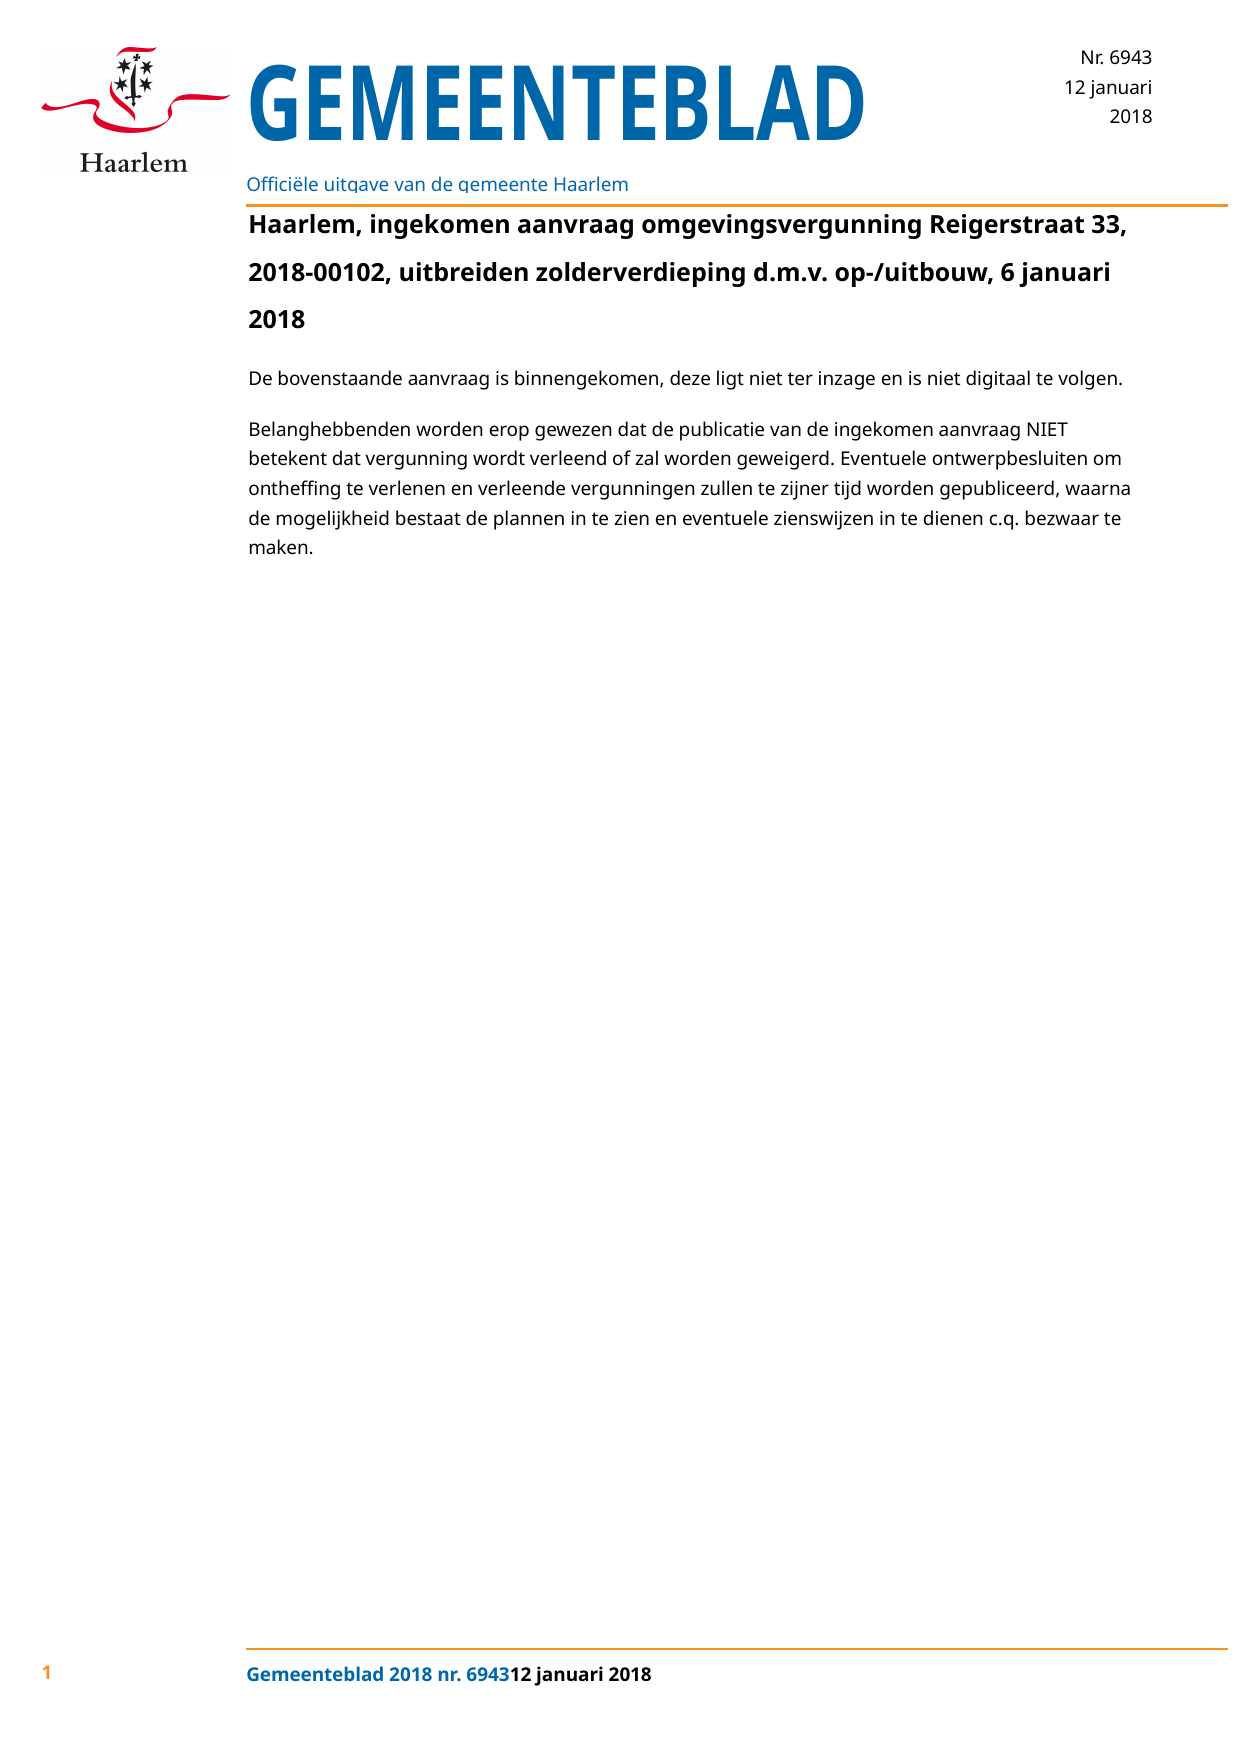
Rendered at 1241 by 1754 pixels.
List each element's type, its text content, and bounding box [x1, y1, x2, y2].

text De bovenstaande aanvraag is binnengekomen, deze ligt niet ter inzage en is niet digitaal te volgen. [248, 366, 1152, 391]
text Haarlem, ingekomen aanvraag omgevingsvergunning Reigerstraat 33, 2018-00102, uitbreiden zolderverdieping d.m.v. op-/uitbouw, 6 januari 2018 [248, 207, 1152, 336]
text Belanghebbenden worden erop gewezen dat de publicatie van de ingekomen aanvraag NIET betekent dat vergunning wordt verleend of zal worden geweigerd. Eventuele ontwerpbesluiten om ontheffing te verlenen en verleende vergunningen zullen te zijner tijd worden gepubliceerd, waarna de mogelijkheid bestaat de plannen in te zien en eventuele zienswijzen in te dienen c.q. bezwaar te maken. [248, 416, 1152, 560]
picture [41, 47, 231, 172]
